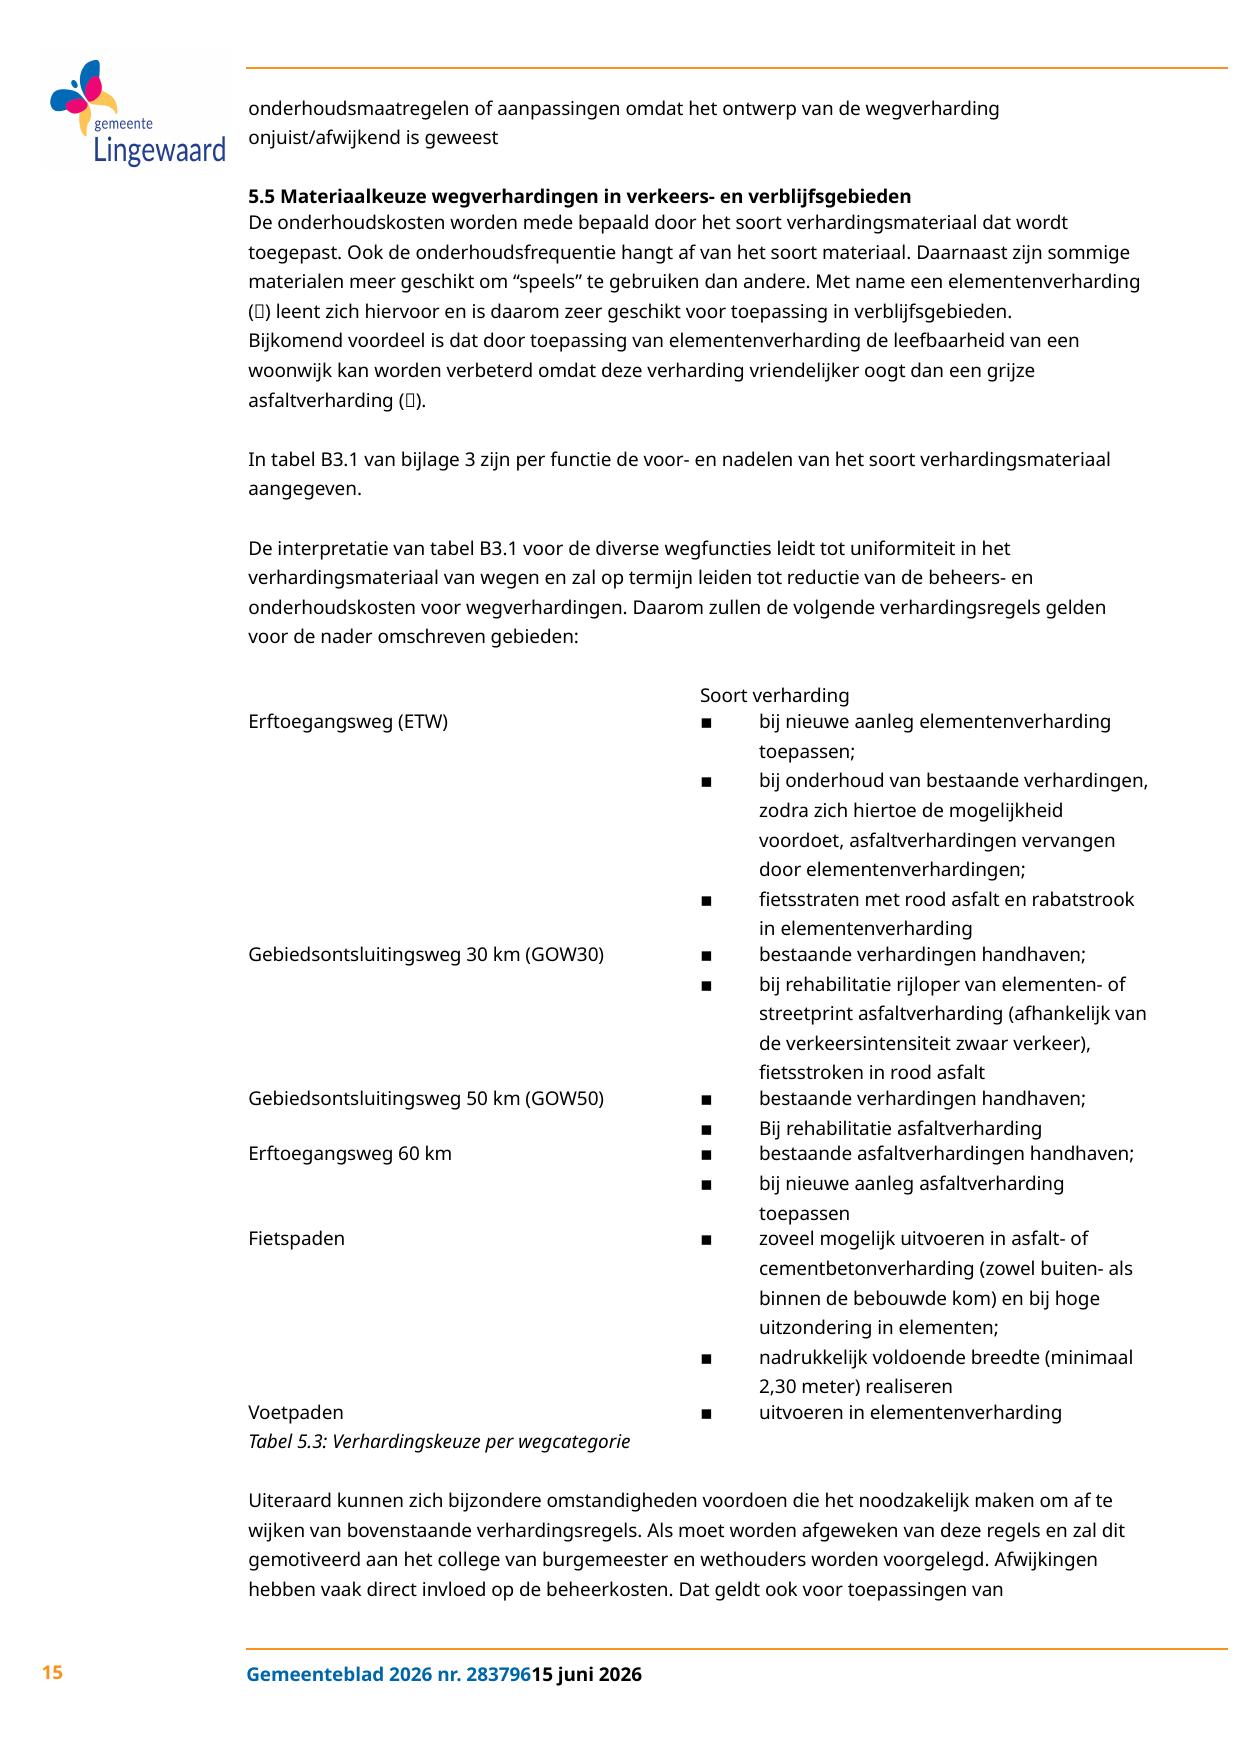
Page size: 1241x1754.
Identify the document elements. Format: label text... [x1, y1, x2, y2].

picture [41, 47, 231, 172]
table_header Soort verharding [700, 683, 1152, 708]
text De interpretatie van tabel B3.1 voor de diverse wegfuncties leidt tot uniformiteit in het verhardingsmateriaal van wegen en zal op termijn leiden tot reductie van de beheers- en onderhoudskosten voor wegverhardingen. Daarom zullen de volgende verhardingsregels gelden voor de nader omschreven gebieden: [248, 535, 1152, 649]
table_cell bij nieuwe aanleg elementenverharding toepassen; bij onderhoud van bestaande verhardingen, zodra zich hiertoe de mogelijkheid voordoet, asfaltverhardingen vervangen door elementenverhardingen; fietsstraten met rood asfalt en rabatstrook in elementenverharding [700, 709, 1152, 941]
table_cell bestaande asfaltverhardingen handhaven; bij nieuwe aanleg asfaltverharding toepassen [700, 1141, 1152, 1226]
table_cell zoveel mogelijk uitvoeren in asfalt- of cementbetonverharding (zowel buiten- als binnen de bebouwde kom) en bij hoge uitzondering in elementen; nadrukkelijk voldoende breedte (minimaal 2,30 meter) realiseren [700, 1226, 1152, 1399]
text Tabel 5.3: Verhardingskeuze per wegcategorie [248, 1428, 1152, 1454]
text 5.5 Materiaalkeuze wegverhardingen in verkeers- en verblijfsgebieden [248, 183, 1152, 209]
table_cell Fietspaden [248, 1226, 700, 1399]
text In tabel B3.1 van bijlage 3 zijn per functie de voor- en nadelen van het soort verhardingsmateriaal aangegeven. [248, 446, 1152, 501]
table_cell uitvoeren in elementenverharding [700, 1399, 1152, 1425]
text Uiteraard kunnen zich bijzondere omstandigheden voordoen die het noodzakelijk maken om af te wijken van bovenstaande verhardingsregels. Als moet worden afgeweken van deze regels en zal dit gemotiveerd aan het college van burgemeester en wethouders worden voorgelegd. Afwijkingen hebben vaak direct invloed op de beheerkosten. Dat geldt ook voor toepassingen van [248, 1487, 1152, 1602]
table_cell bestaande verhardingen handhaven; bij rehabilitatie rijloper van elementen- of streetprint asfaltverharding (afhankelijk van de verkeersintensiteit zwaar verkeer), fietsstroken in rood asfalt [700, 941, 1152, 1085]
text De onderhoudskosten worden mede bepaald door het soort verhardingsmateriaal dat wordt toegepast. Ook de onderhoudsfrequentie hangt af van het soort materiaal. Daarnaast zijn sommige materialen meer geschikt om “speels” te gebruiken dan andere. Met name een elementenverharding () leent zich hiervoor en is daarom zeer geschikt voor toepassing in verblijfsgebieden. [248, 209, 1152, 324]
text Bijkomend voordeel is dat door toepassing van elementenverharding de leefbaarheid van een woonwijk kan worden verbeterd omdat deze verharding vriendelijker oogt dan een grijze asfaltverharding (). [248, 328, 1152, 412]
table_cell Gebiedsontsluitingsweg 30 km (GOW30) [248, 941, 700, 1085]
table_cell bestaande verhardingen handhaven; Bij rehabilitatie asfaltverharding [700, 1085, 1152, 1141]
text onderhoudsmaatregelen of aanpassingen omdat het ontwerp van de wegverharding onjuist/afwijkend is geweest [248, 95, 1152, 150]
table_cell Erftoegangsweg (ETW) [248, 709, 700, 941]
table_cell Gebiedsontsluitingsweg 50 km (GOW50) [248, 1085, 700, 1141]
table_header [248, 683, 700, 708]
table_cell Voetpaden [248, 1399, 700, 1425]
table_cell Erftoegangsweg 60 km [248, 1141, 700, 1226]
